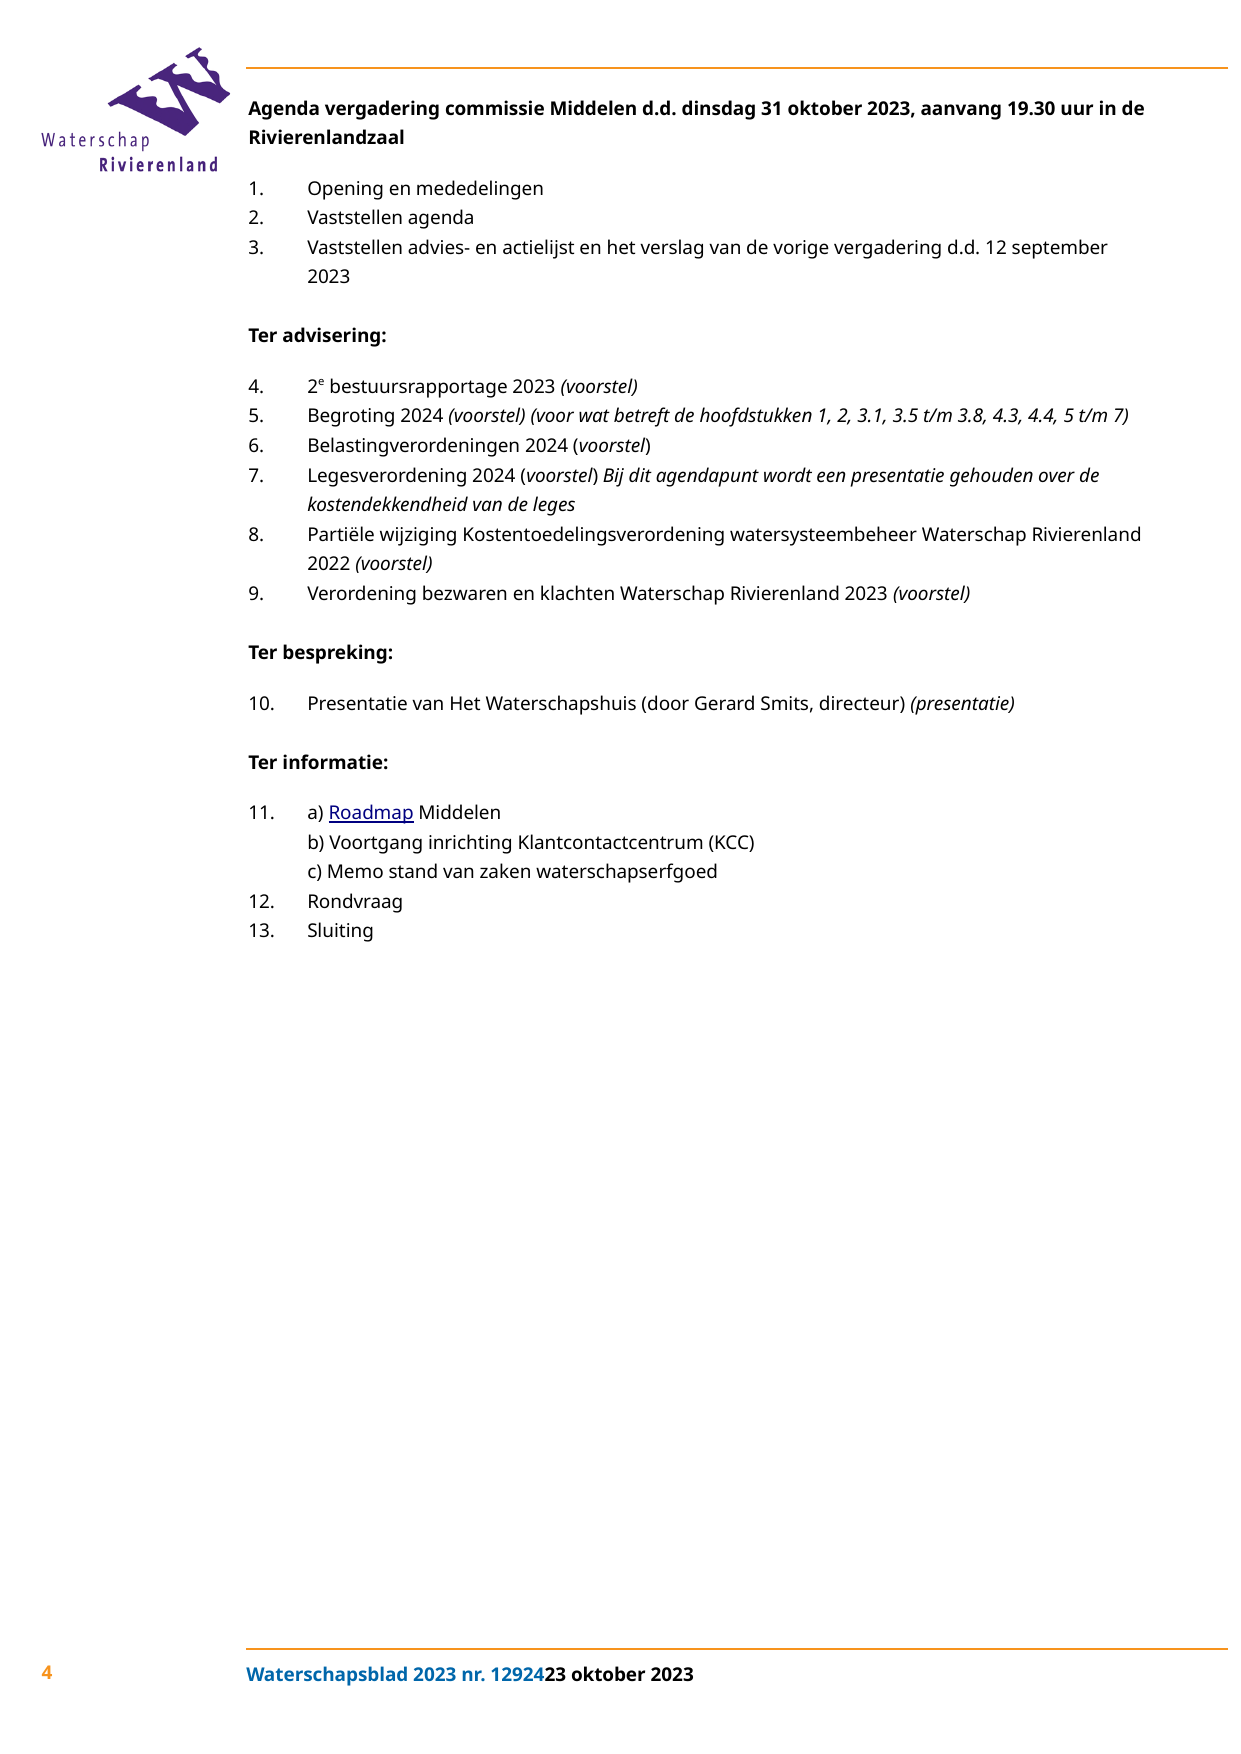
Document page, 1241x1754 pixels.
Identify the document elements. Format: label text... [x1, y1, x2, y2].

list b) Voortgang inrichting Klantcontactcentrum (KCC) [248, 829, 1152, 855]
list Presentatie van Het Waterschapshuis (door Gerard Smits, directeur) (presentatie) [248, 690, 1152, 716]
picture [41, 47, 231, 172]
list Vaststellen advies- en actielijst en het verslag van de vorige vergadering d.d. 12 september 2023 [248, 234, 1152, 289]
text Ter bespreking: [248, 639, 1152, 665]
list Rondvraag [248, 888, 1152, 914]
list c) Memo stand van zaken waterschapserfgoed [248, 858, 1152, 884]
text Agenda vergadering commissie Middelen d.d. dinsdag 31 oktober 2023, aanvang 19.30 uur in de Rivierenlandzaal [248, 95, 1152, 150]
list Opening en mededelingen [248, 175, 1152, 201]
list Sluiting [248, 918, 1152, 943]
list Legesverordening 2024 (voorstel) Bij dit agendapunt wordt een presentatie gehouden over de kostendekkendheid van de leges [248, 462, 1152, 517]
list Begroting 2024 (voorstel) (voor wat betreft de hoofdstukken 1, 2, 3.1, 3.5 t/m 3.8, 4.3, 4.4, 5 t/m 7) [248, 403, 1152, 428]
text Ter informatie: [248, 749, 1152, 775]
list Belastingverordeningen 2024 (voorstel) [248, 432, 1152, 458]
list Vaststellen agenda [248, 204, 1152, 230]
text Ter advisering: [248, 323, 1152, 348]
list Verordening bezwaren en klachten Waterschap Rivierenland 2023 (voorstel) [248, 580, 1152, 606]
list a) Roadmap Middelen [248, 799, 1152, 825]
list Partiële wijziging Kostentoedelingsverordening watersysteembeheer Waterschap Rivierenland 2022 (voorstel) [248, 521, 1152, 576]
list 2e bestuursrapportage 2023 (voorstel) [248, 373, 1152, 399]
